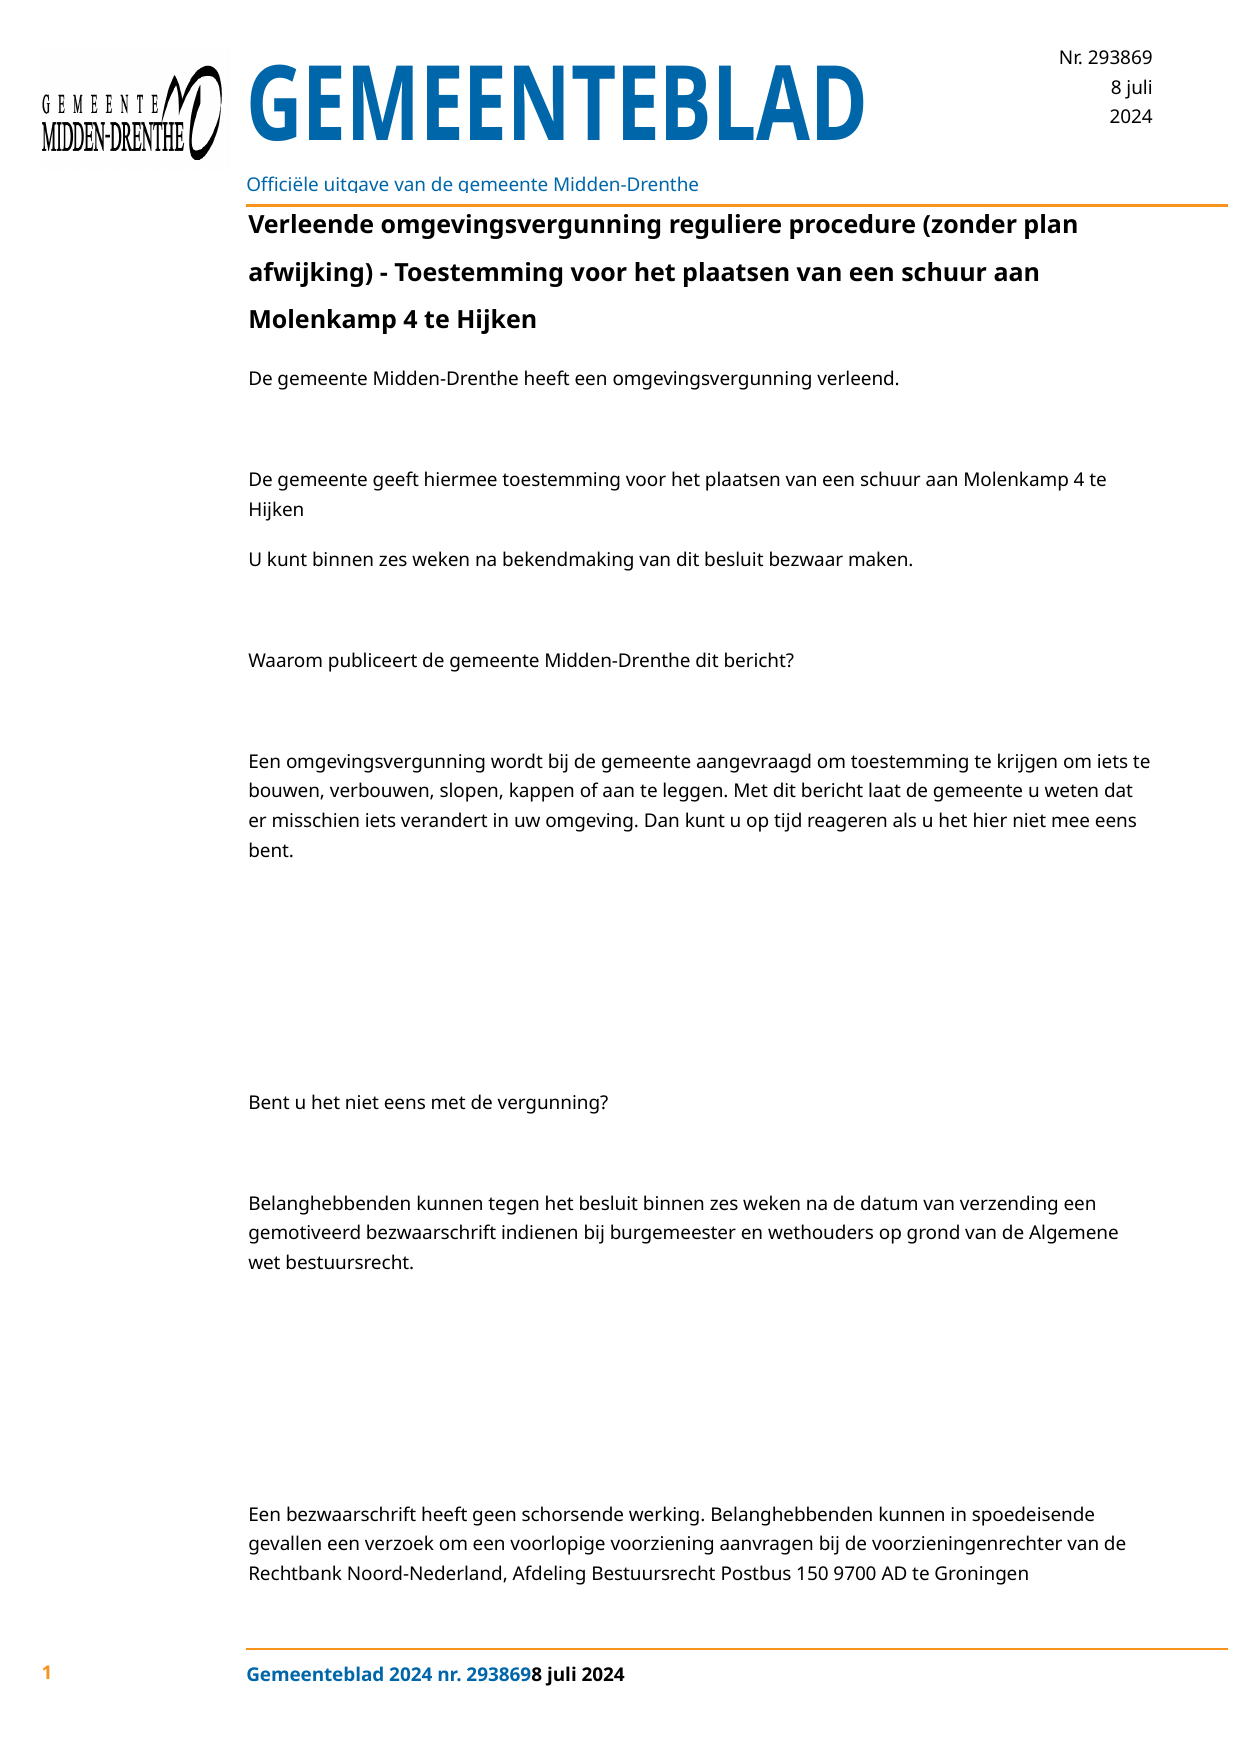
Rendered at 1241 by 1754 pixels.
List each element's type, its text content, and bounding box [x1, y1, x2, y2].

picture [41, 47, 231, 172]
text U kunt binnen zes weken na bekendmaking van dit besluit bezwaar maken. [248, 546, 1152, 572]
text Een omgevingsvergunning wordt bij de gemeente aangevraagd om toestemming te krijgen om iets te bouwen, verbouwen, slopen, kappen of aan te leggen. Met dit bericht laat de gemeente u weten dat er misschien iets verandert in uw omgeving. Dan kunt u op tijd reageren als u het hier niet mee eens bent. [248, 748, 1152, 862]
text Verleende omgevingsvergunning reguliere procedure (zonder plan afwijking) - Toestemming voor het plaatsen van een schuur aan Molenkamp 4 te Hijken [248, 207, 1152, 336]
text Bent u het niet eens met de vergunning? [248, 1089, 1152, 1114]
text De gemeente geeft hiermee toestemming voor het plaatsen van een schuur aan Molenkamp 4 te Hijken [248, 466, 1152, 522]
text Waarom publiceert de gemeente Midden-Drenthe dit bericht? [248, 647, 1152, 673]
text Belanghebbenden kunnen tegen het besluit binnen zes weken na de datum van verzending een gemotiveerd bezwaarschrift indienen bij burgemeester en wethouders op grond van de Algemene wet bestuursrecht. [248, 1190, 1152, 1274]
text Een bezwaarschrift heeft geen schorsende werking. Belanghebbenden kunnen in spoedeisende gevallen een verzoek om een voorlopige voorziening aanvragen bij de voorzieningenrechter van de Rechtbank Noord-Nederland, Afdeling Bestuursrecht Postbus 150 9700 AD te Groningen [248, 1501, 1152, 1586]
text De gemeente Midden-Drenthe heeft een omgevingsvergunning verleend. [248, 366, 1152, 391]
